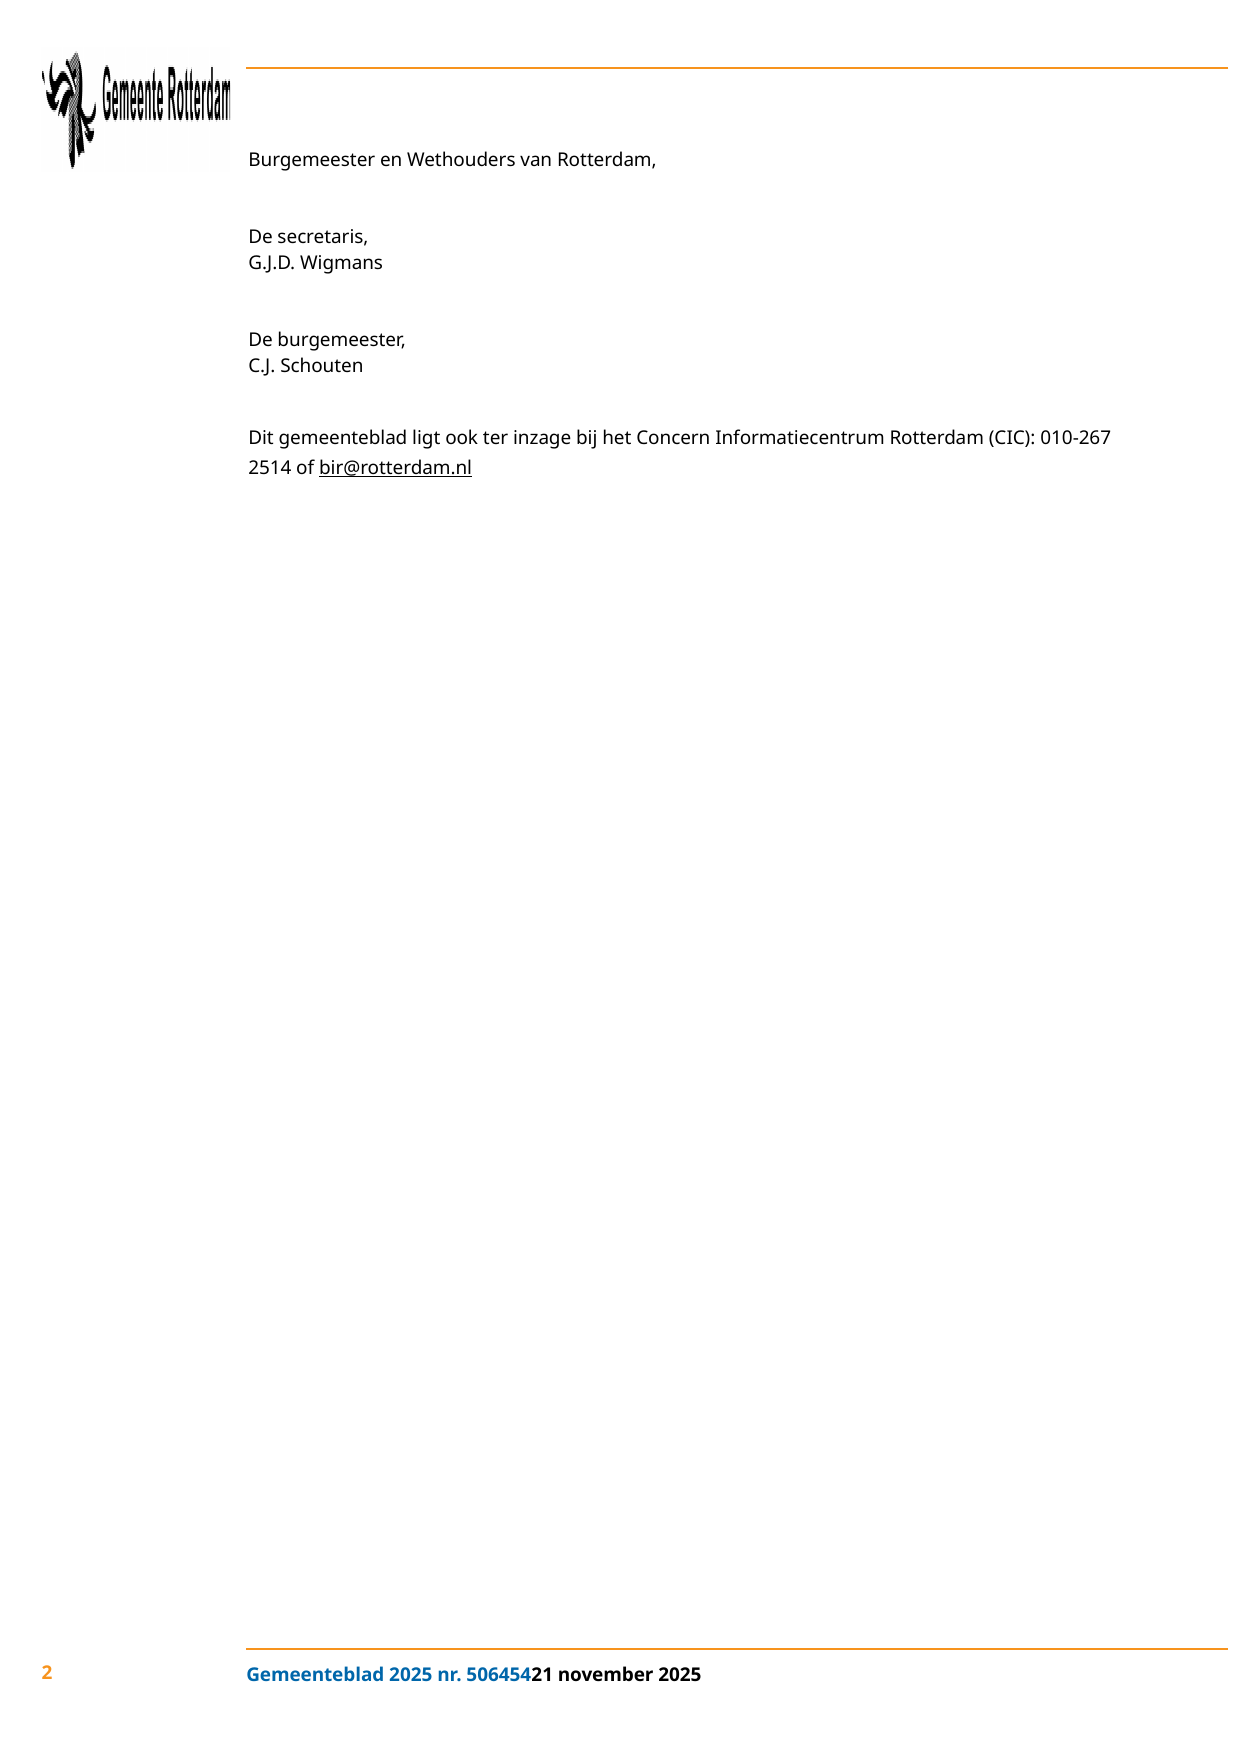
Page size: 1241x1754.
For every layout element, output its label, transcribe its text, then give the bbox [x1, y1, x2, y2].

text De secretaris, [248, 223, 1152, 249]
text Dit gemeenteblad ligt ook ter inzage bij het Concern Informatiecentrum Rotterdam (CIC): 010-267 2514 of bir@rotterdam.nl [248, 424, 1152, 480]
text G.J.D. Wigmans [248, 249, 1152, 275]
text De burgemeester, [248, 326, 1152, 352]
picture [41, 47, 231, 172]
text Burgemeester en Wethouders van Rotterdam, [248, 146, 1152, 172]
text C.J. Schouten [248, 352, 1152, 378]
